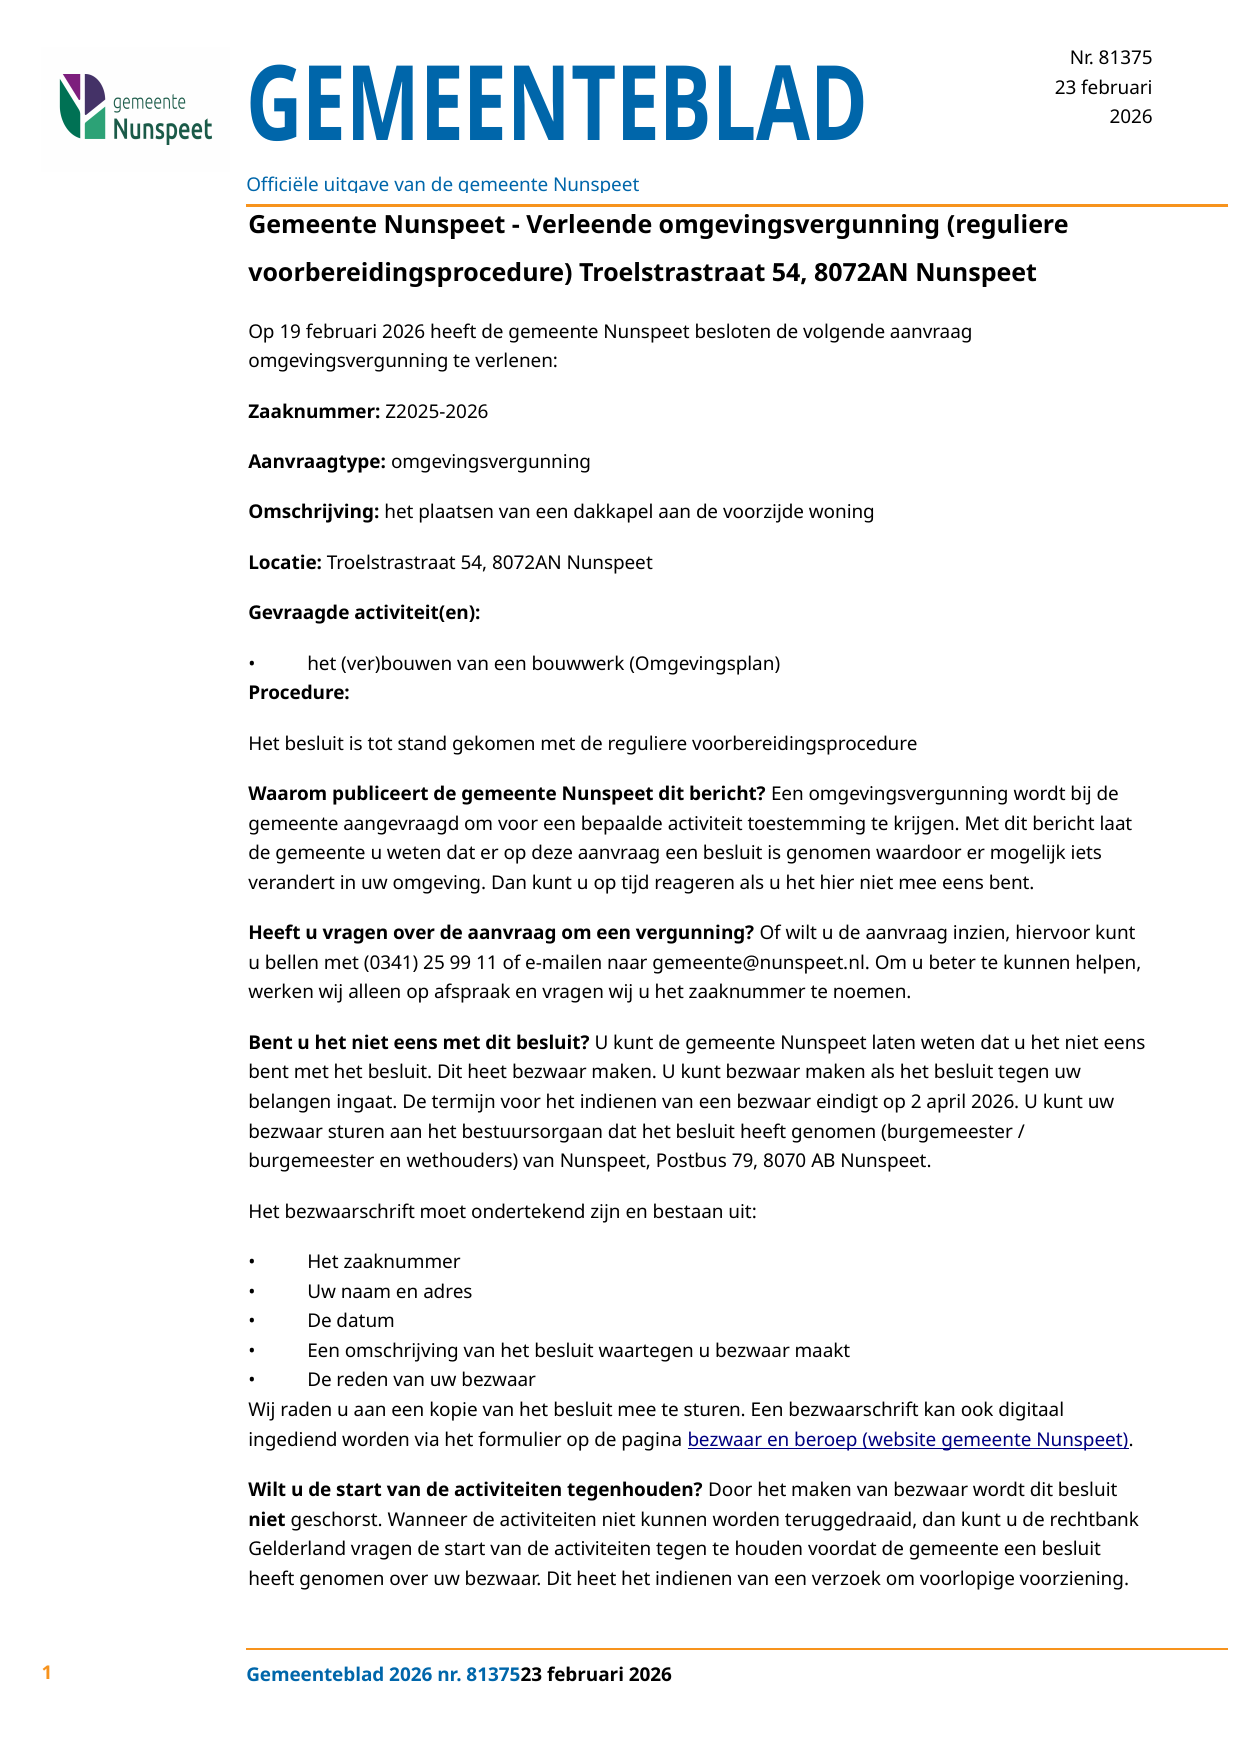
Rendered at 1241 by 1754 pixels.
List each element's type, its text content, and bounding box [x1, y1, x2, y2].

list Het zaaknummer [248, 1248, 1152, 1274]
list De datum [248, 1307, 1152, 1333]
text Op 19 februari 2026 heeft de gemeente Nunspeet besloten de volgende aanvraag omgevingsvergunning te verlenen: [248, 318, 1152, 373]
picture [41, 47, 231, 172]
list Uw naam en adres [248, 1278, 1152, 1304]
text Bent u het niet eens met dit besluit? U kunt de gemeente Nunspeet laten weten dat u het niet eens bent met het besluit. Dit heet bezwaar maken. U kunt bezwaar maken als het besluit tegen uw belangen ingaat. De termijn voor het indienen van een bezwaar eindigt op 2 april 2026. U kunt uw bezwaar sturen aan het bestuursorgaan dat het besluit heeft genomen (burgemeester / burgemeester en wethouders) van Nunspeet, Postbus 79, 8070 AB Nunspeet. [248, 1029, 1152, 1173]
text Gevraagde activiteit(en): [248, 599, 1152, 625]
text Procedure: [248, 679, 1152, 705]
text Het bezwaarschrift moet ondertekend zijn en bestaan uit: [248, 1198, 1152, 1224]
text Locatie: Troelstrastraat 54, 8072AN Nunspeet [248, 549, 1152, 575]
text Waarom publiceert de gemeente Nunspeet dit bericht? Een omgevingsvergunning wordt bij de gemeente aangevraagd om voor een bepaalde activiteit toestemming te krijgen. Met dit bericht laat de gemeente u weten dat er op deze aanvraag een besluit is genomen waardoor er mogelijk iets verandert in uw omgeving. Dan kunt u op tijd reageren als u het hier niet mee eens bent. [248, 780, 1152, 895]
text Aanvraagtype: omgevingsvergunning [248, 448, 1152, 474]
list De reden van uw bezwaar [248, 1367, 1152, 1392]
text Wilt u de start van de activiteiten tegenhouden? Door het maken van bezwaar wordt dit besluit niet geschorst. Wanneer de activiteiten niet kunnen worden teruggedraaid, dan kunt u de rechtbank Gelderland vragen de start van de activiteiten tegen te houden voordat de gemeente een besluit heeft genomen over uw bezwaar. Dit heet het indienen van een verzoek om voorlopige voorziening. [248, 1476, 1152, 1591]
text Zaaknummer: Z2025-2026 [248, 398, 1152, 424]
text Het besluit is tot stand gekomen met de reguliere voorbereidingsprocedure [248, 730, 1152, 756]
list het (ver)bouwen van een bouwwerk (Omgevingsplan) [248, 650, 1152, 676]
text Wij raden u aan een kopie van het besluit mee te sturen. Een bezwaarschrift kan ook digitaal ingediend worden via het formulier op de pagina bezwaar en beroep (website gemeente Nunspeet). [248, 1396, 1152, 1452]
text Heeft u vragen over de aanvraag om een vergunning? Of wilt u de aanvraag inzien, hiervoor kunt u bellen met (0341) 25 99 11 of e-mailen naar gemeente@nunspeet.nl. Om u beter te kunnen helpen, werken wij alleen op afspraak en vragen wij u het zaaknummer te noemen. [248, 919, 1152, 1004]
text Omschrijving: het plaatsen van een dakkapel aan de voorzijde woning [248, 499, 1152, 524]
text Gemeente Nunspeet - Verleende omgevingsvergunning (reguliere voorbereidingsprocedure) Troelstrastraat 54, 8072AN Nunspeet [248, 207, 1152, 288]
list Een omschrijving van het besluit waartegen u bezwaar maakt [248, 1337, 1152, 1363]
